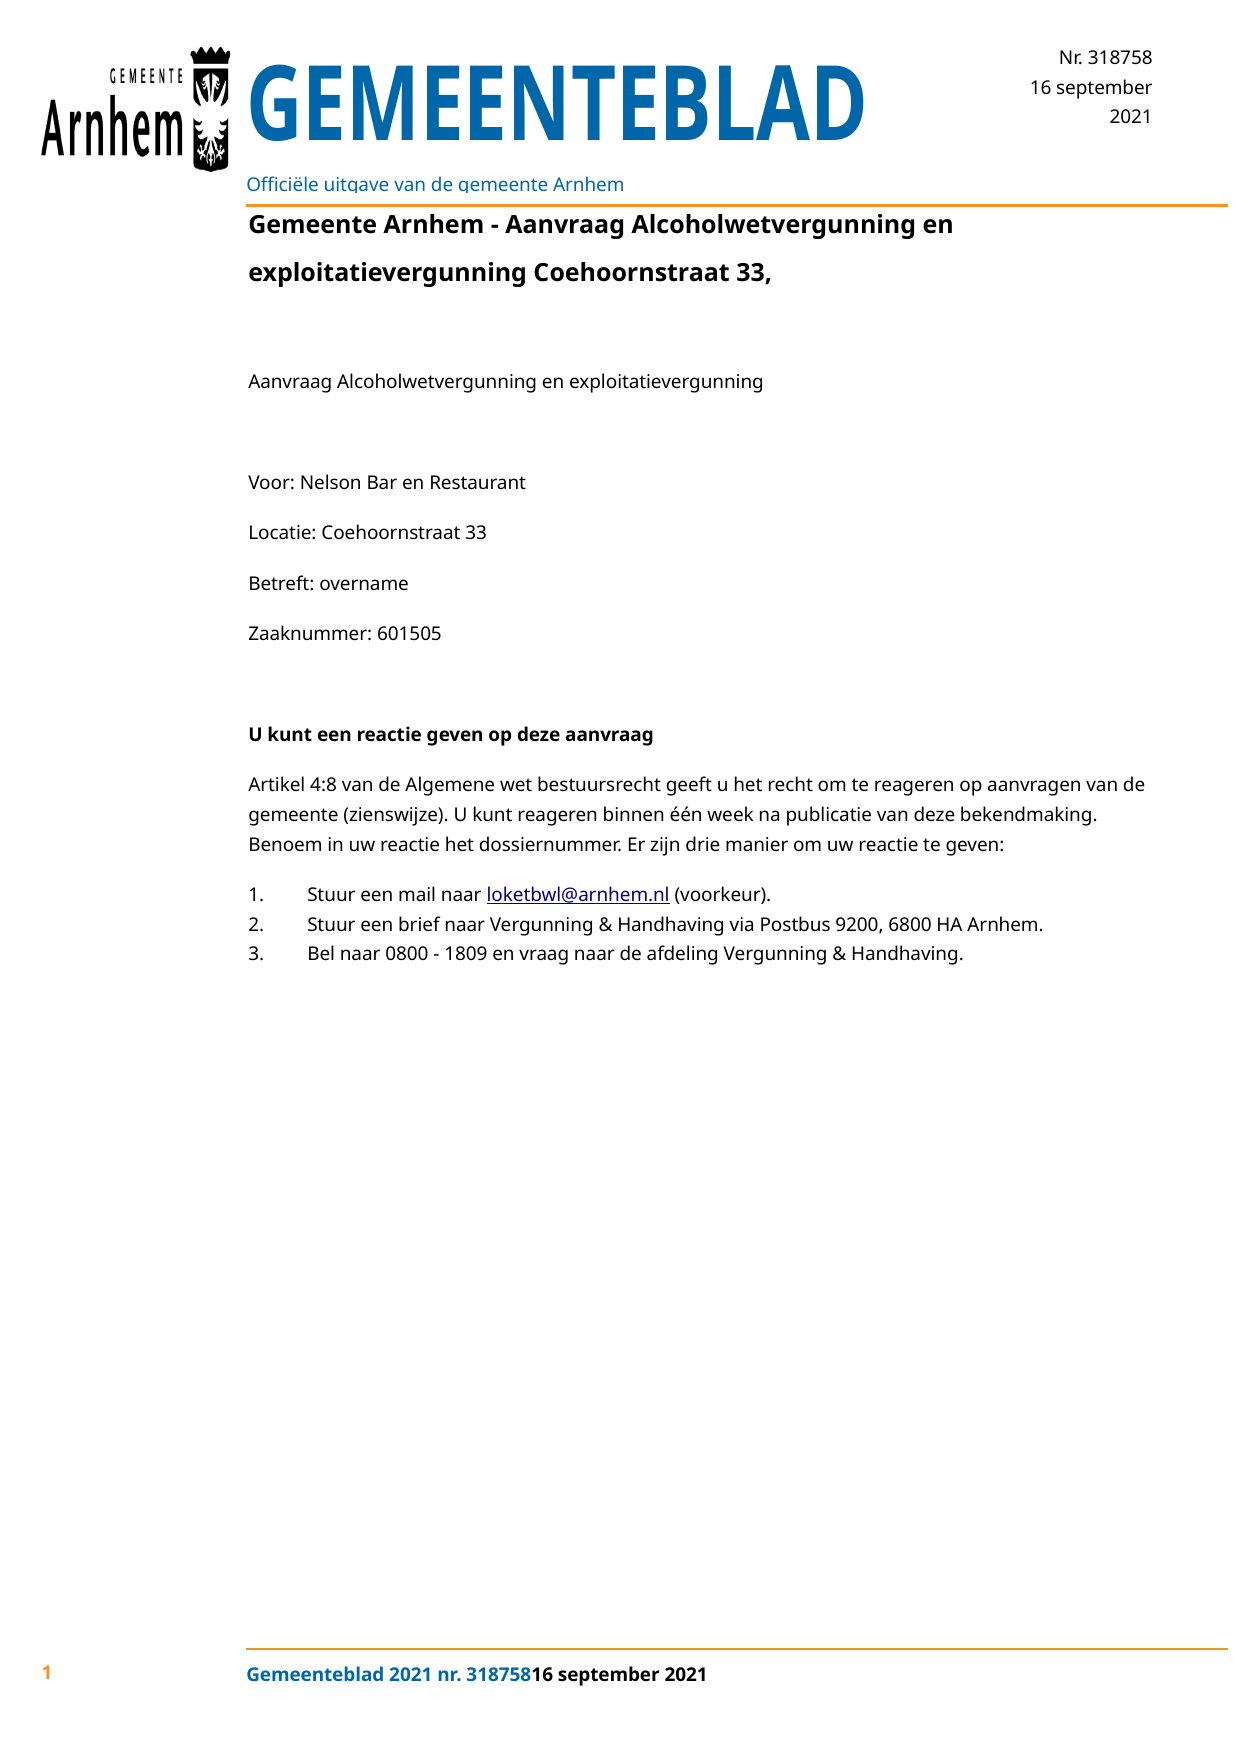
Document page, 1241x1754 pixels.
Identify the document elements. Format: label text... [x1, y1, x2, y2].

text Artikel 4:8 van de Algemene wet bestuursrecht geeft u het recht om te reageren op aanvragen van de gemeente (zienswijze). U kunt reageren binnen één week na publicatie van deze bekendmaking. Benoem in uw reactie het dossiernummer. Er zijn drie manier om uw reactie te geven: [248, 772, 1152, 857]
text Gemeente Arnhem - Aanvraag Alcoholwetvergunning en exploitatievergunning Coehoornstraat 33, [248, 207, 1152, 288]
list Stuur een brief naar Vergunning & Handhaving via Postbus 9200, 6800 HA Arnhem. [248, 911, 1152, 937]
text Locatie: Coehoornstraat 33 [248, 519, 1152, 545]
text U kunt een reactie geven op deze aanvraag [248, 721, 1152, 747]
list Stuur een mail naar loketbwl@arnhem.nl (voorkeur). [248, 881, 1152, 907]
text Betreft: overname [248, 570, 1152, 596]
list Bel naar 0800 - 1809 en vraag naar de afdeling Vergunning & Handhaving. [248, 940, 1152, 966]
text Zaaknummer: 601505 [248, 620, 1152, 646]
text Aanvraag Alcoholwetvergunning en exploitatievergunning [248, 368, 1152, 394]
text Voor: Nelson Bar en Restaurant [248, 469, 1152, 495]
picture [41, 47, 231, 172]
